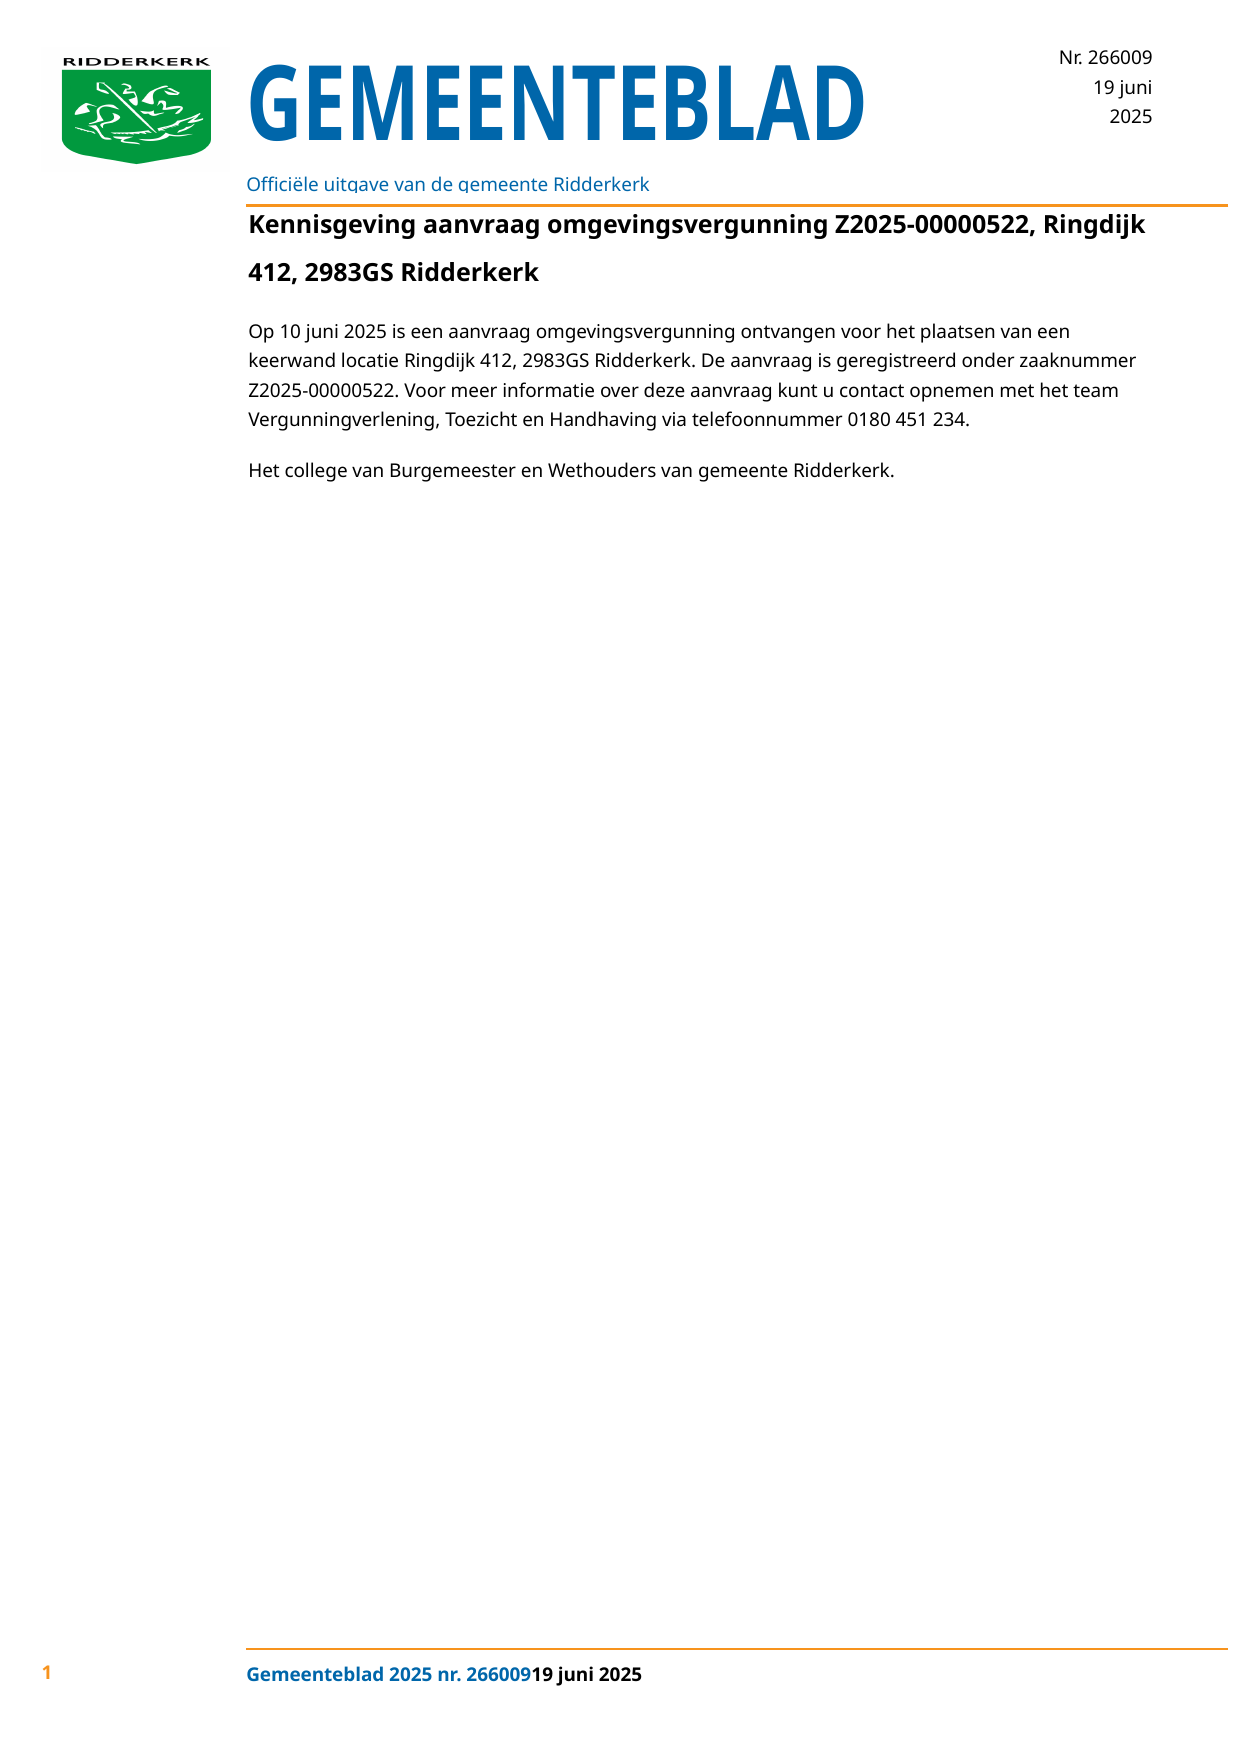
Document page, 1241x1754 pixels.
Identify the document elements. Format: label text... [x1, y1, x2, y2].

text Op 10 juni 2025 is een aanvraag omgevingsvergunning ontvangen voor het plaatsen van een keerwand locatie Ringdijk 412, 2983GS Ridderkerk. De aanvraag is geregistreerd onder zaaknummer Z2025-00000522. Voor meer informatie over deze aanvraag kunt u contact opnemen met het team Vergunningverlening, Toezicht en Handhaving via telefoonnummer 0180 451 234. [248, 318, 1152, 432]
text Kennisgeving aanvraag omgevingsvergunning Z2025-00000522, Ringdijk 412, 2983GS Ridderkerk [248, 207, 1152, 288]
text Het college van Burgemeester en Wethouders van gemeente Ridderkerk. [248, 457, 1152, 483]
picture [41, 47, 231, 172]
